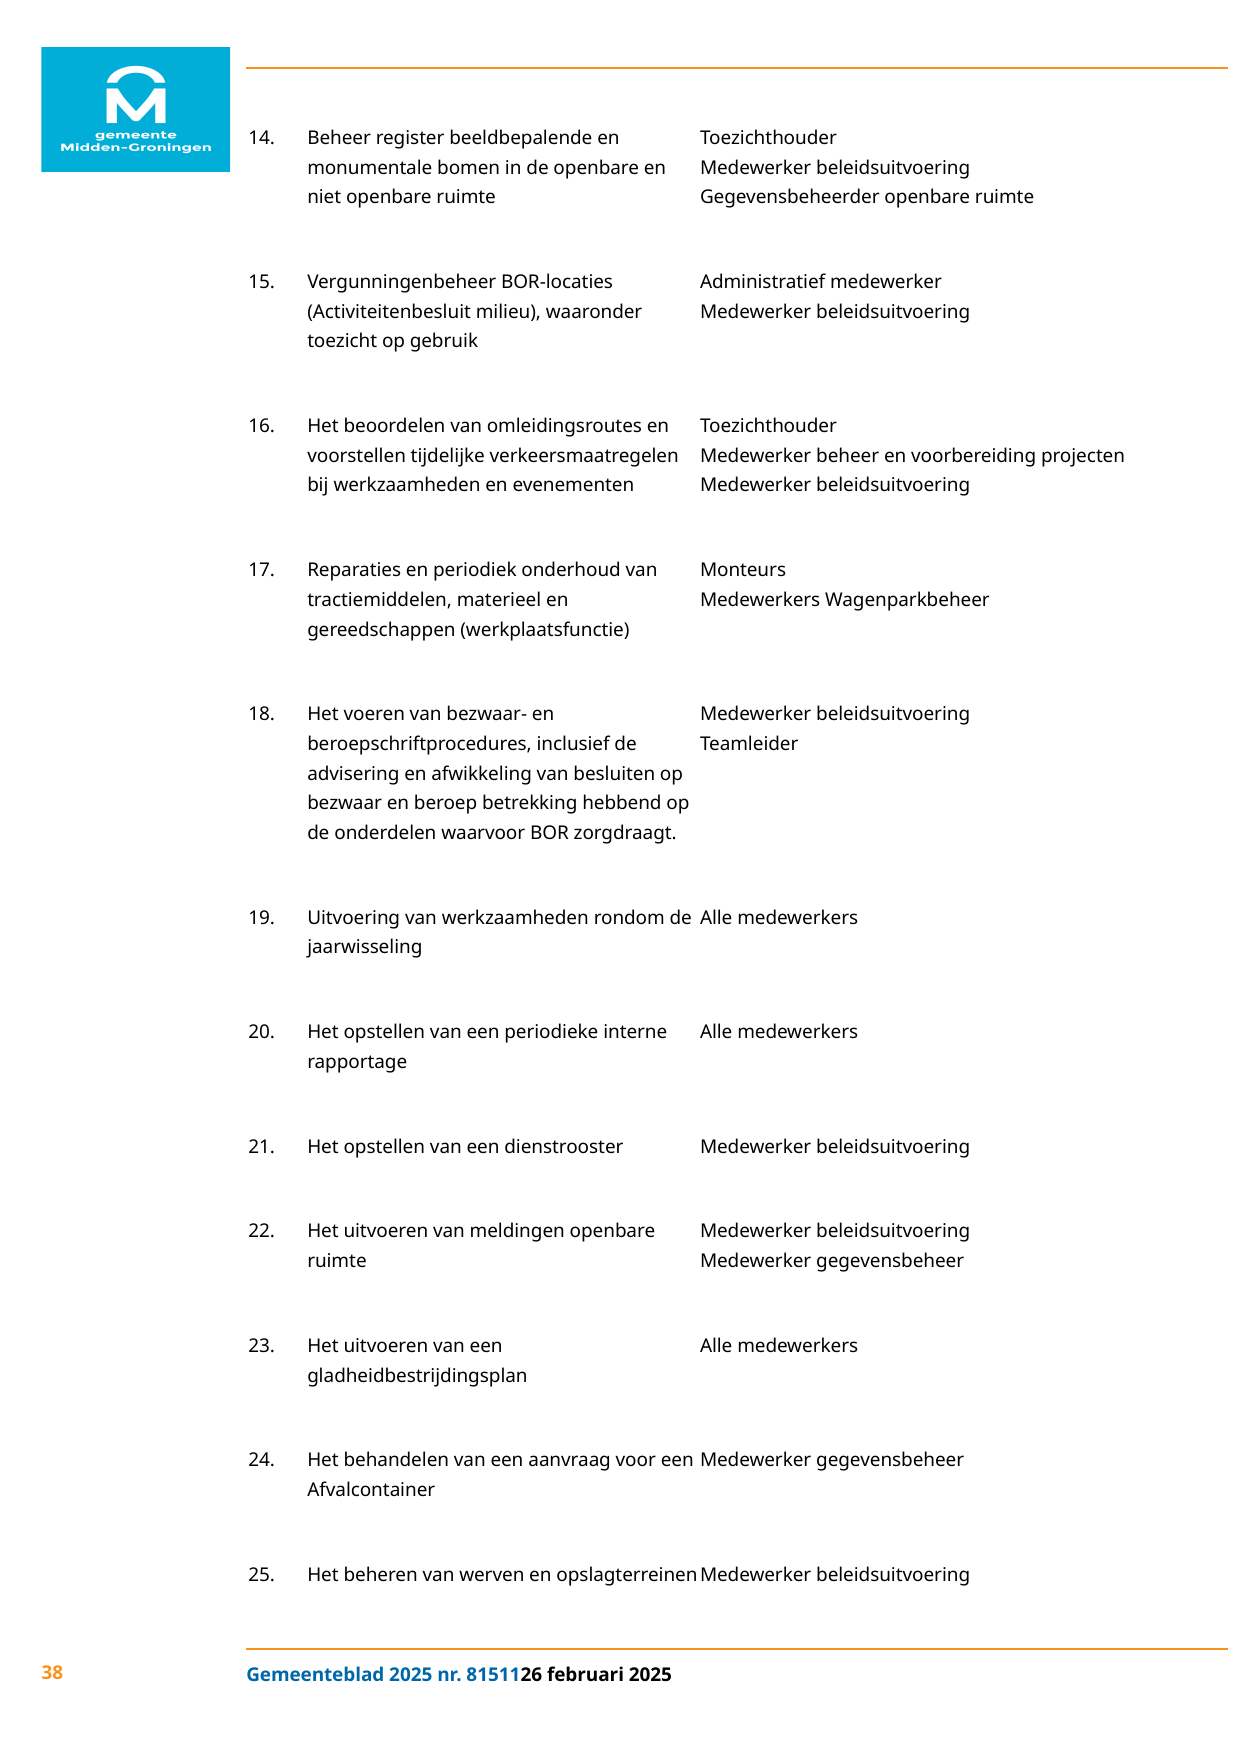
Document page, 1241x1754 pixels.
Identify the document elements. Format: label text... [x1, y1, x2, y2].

table_cell Medewerker gegevensbeheer [700, 1417, 1152, 1532]
table_cell Medewerker beleidsuitvoering Medewerker gegevensbeheer [700, 1188, 1152, 1303]
table_cell Het uitvoeren van meldingen openbare ruimte [248, 1188, 700, 1303]
table_cell Alle medewerkers [700, 874, 1152, 989]
picture [184, 146, 190, 153]
table_cell Alle medewerkers [700, 1303, 1152, 1417]
table_cell Toezichthouder Medewerker beleidsuitvoering Gegevensbeheerder openbare ruimte [700, 95, 1152, 239]
table_cell Alle medewerkers [700, 989, 1152, 1103]
table_cell Uitvoering van werkzaamheden rondom de jaarwisseling [248, 874, 700, 989]
table_cell Administratief medewerker Medewerker beleidsuitvoering [700, 239, 1152, 383]
table_cell Reparaties en periodiek onderhoud van tractiemiddelen, materieel en gereedschappen (werkplaatsfunctie) [248, 527, 700, 671]
table_cell Het opstellen van een periodieke interne rapportage [248, 989, 700, 1103]
table_cell Het beheren van werven en opslagterreinen [248, 1532, 700, 1587]
table_cell Vergunningenbeheer BOR-locaties (Activiteitenbesluit milieu), waaronder toezicht op gebruik [248, 239, 700, 383]
table_cell Medewerker beleidsuitvoering [700, 1103, 1152, 1188]
picture [108, 66, 164, 82]
table_cell Het uitvoeren van een gladheidbestrijdingsplan [248, 1303, 700, 1417]
table_cell Toezichthouder Medewerker beheer en voorbereiding projecten Medewerker beleidsuitvoering [700, 383, 1152, 527]
table_cell Het behandelen van een aanvraag voor een Afvalcontainer [248, 1417, 700, 1532]
table_cell Monteurs Medewerkers Wagenparkbeheer [700, 527, 1152, 671]
table_cell Medewerker beleidsuitvoering Teamleider [700, 671, 1152, 874]
table_cell Medewerker beleidsuitvoering [700, 1532, 1152, 1587]
table_cell Het opstellen van een dienstrooster [248, 1103, 700, 1188]
table_cell Het voeren van bezwaar- en beroepschriftprocedures, inclusief de advisering en afwikkeling van besluiten op bezwaar en beroep betrekking hebbend op de onderdelen waarvoor BOR zorgdraagt. [248, 671, 700, 874]
picture [107, 89, 165, 122]
table_cell Beheer register beeldbepalende en monumentale bomen in de openbare en niet openbare ruimte [248, 95, 700, 239]
table_cell Het beoordelen van omleidingsroutes en voorstellen tijdelijke verkeersmaatregelen bij werkzaamheden en evenementen [248, 383, 700, 527]
